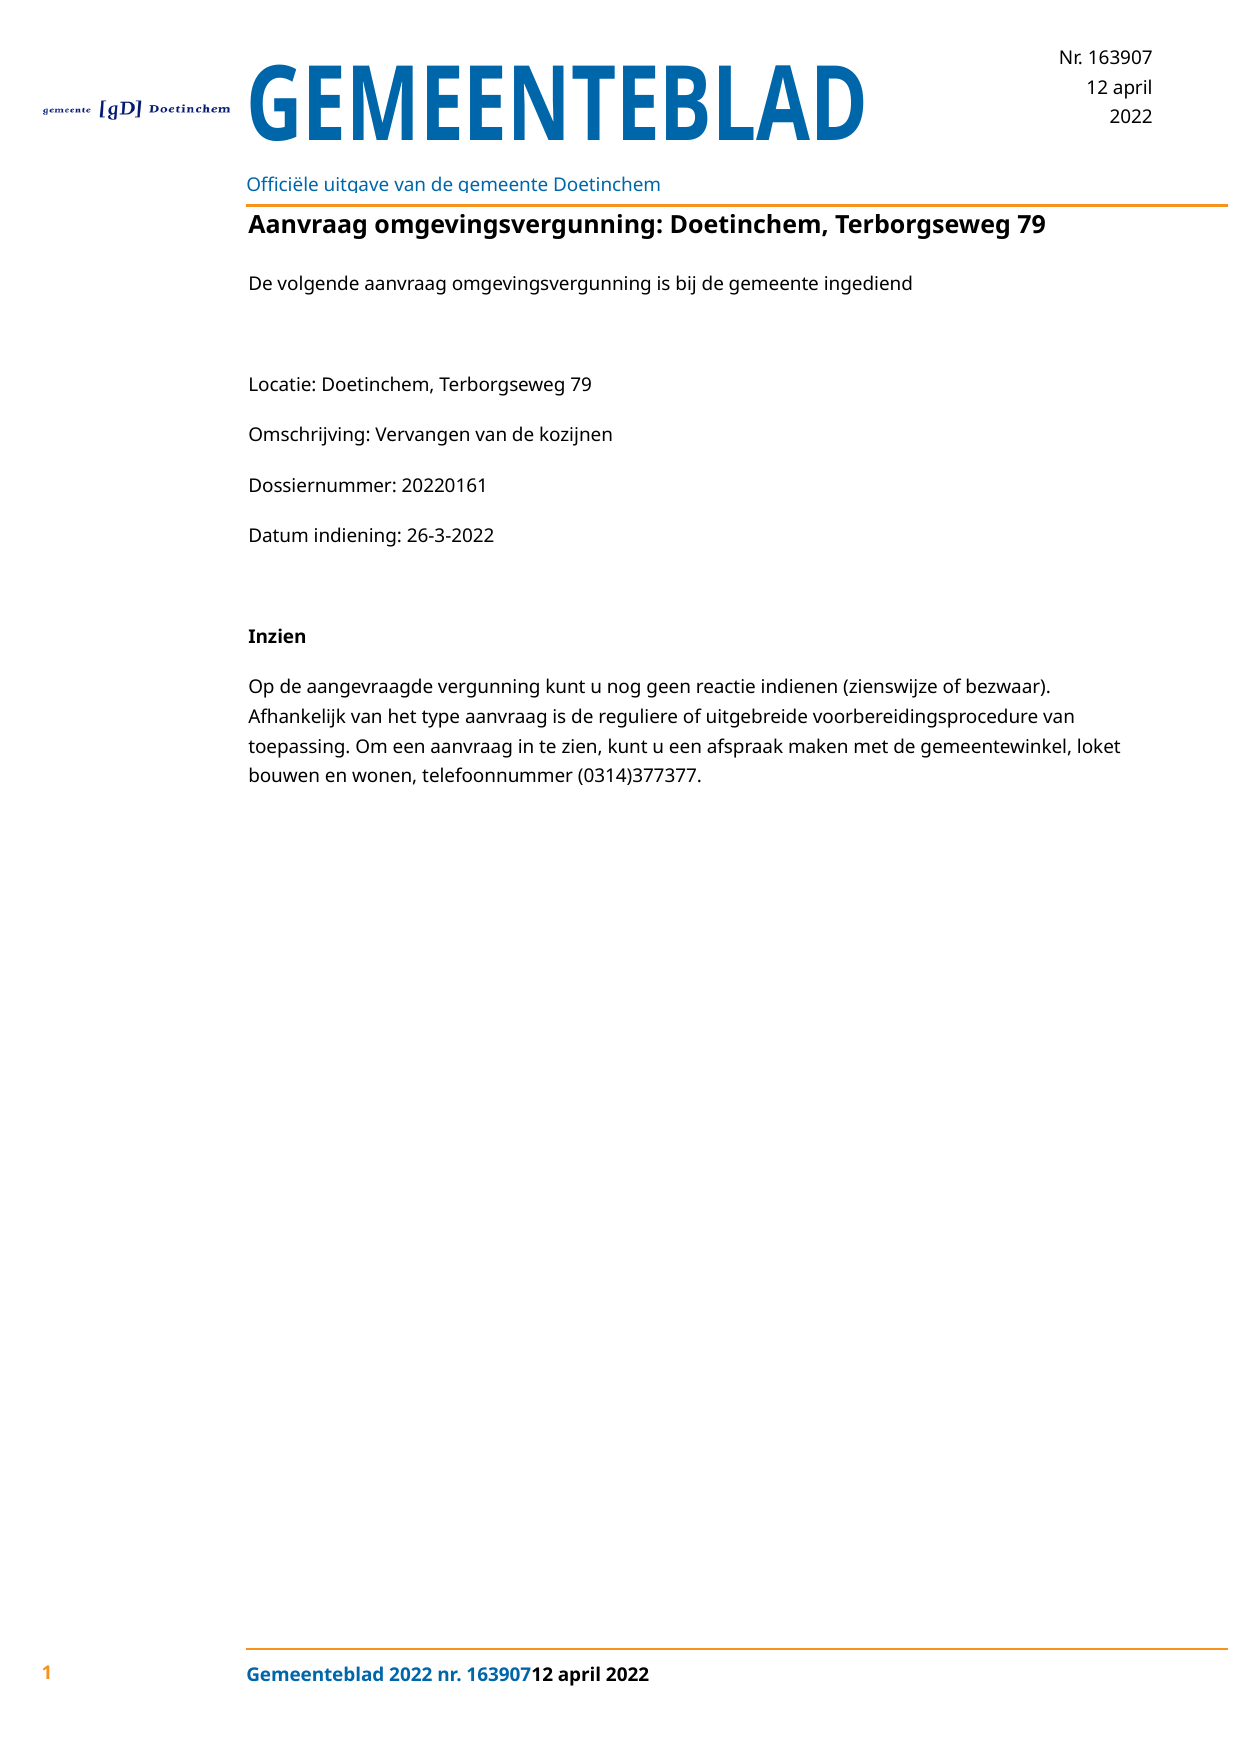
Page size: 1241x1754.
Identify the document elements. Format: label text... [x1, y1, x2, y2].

text De volgende aanvraag omgevingsvergunning is bij de gemeente ingediend [248, 270, 1152, 296]
text Dossiernummer: 20220161 [248, 472, 1152, 498]
text Omschrijving: Vervangen van de kozijnen [248, 422, 1152, 447]
text Op de aangevraagde vergunning kunt u nog geen reactie indienen (zienswijze of bezwaar). Afhankelijk van het type aanvraag is de reguliere of uitgebreide voorbereidingsprocedure van toepassing. Om een aanvraag in te zien, kunt u een afspraak maken met de gemeentewinkel, loket bouwen en wonen, telefoonnummer (0314)377377. [248, 674, 1152, 788]
picture [41, 47, 231, 172]
text Datum indiening: 26-3-2022 [248, 522, 1152, 548]
text Inzien [248, 623, 1152, 649]
text Locatie: Doetinchem, Terborgseweg 79 [248, 371, 1152, 397]
text Aanvraag omgevingsvergunning: Doetinchem, Terborgseweg 79 [248, 207, 1152, 241]
